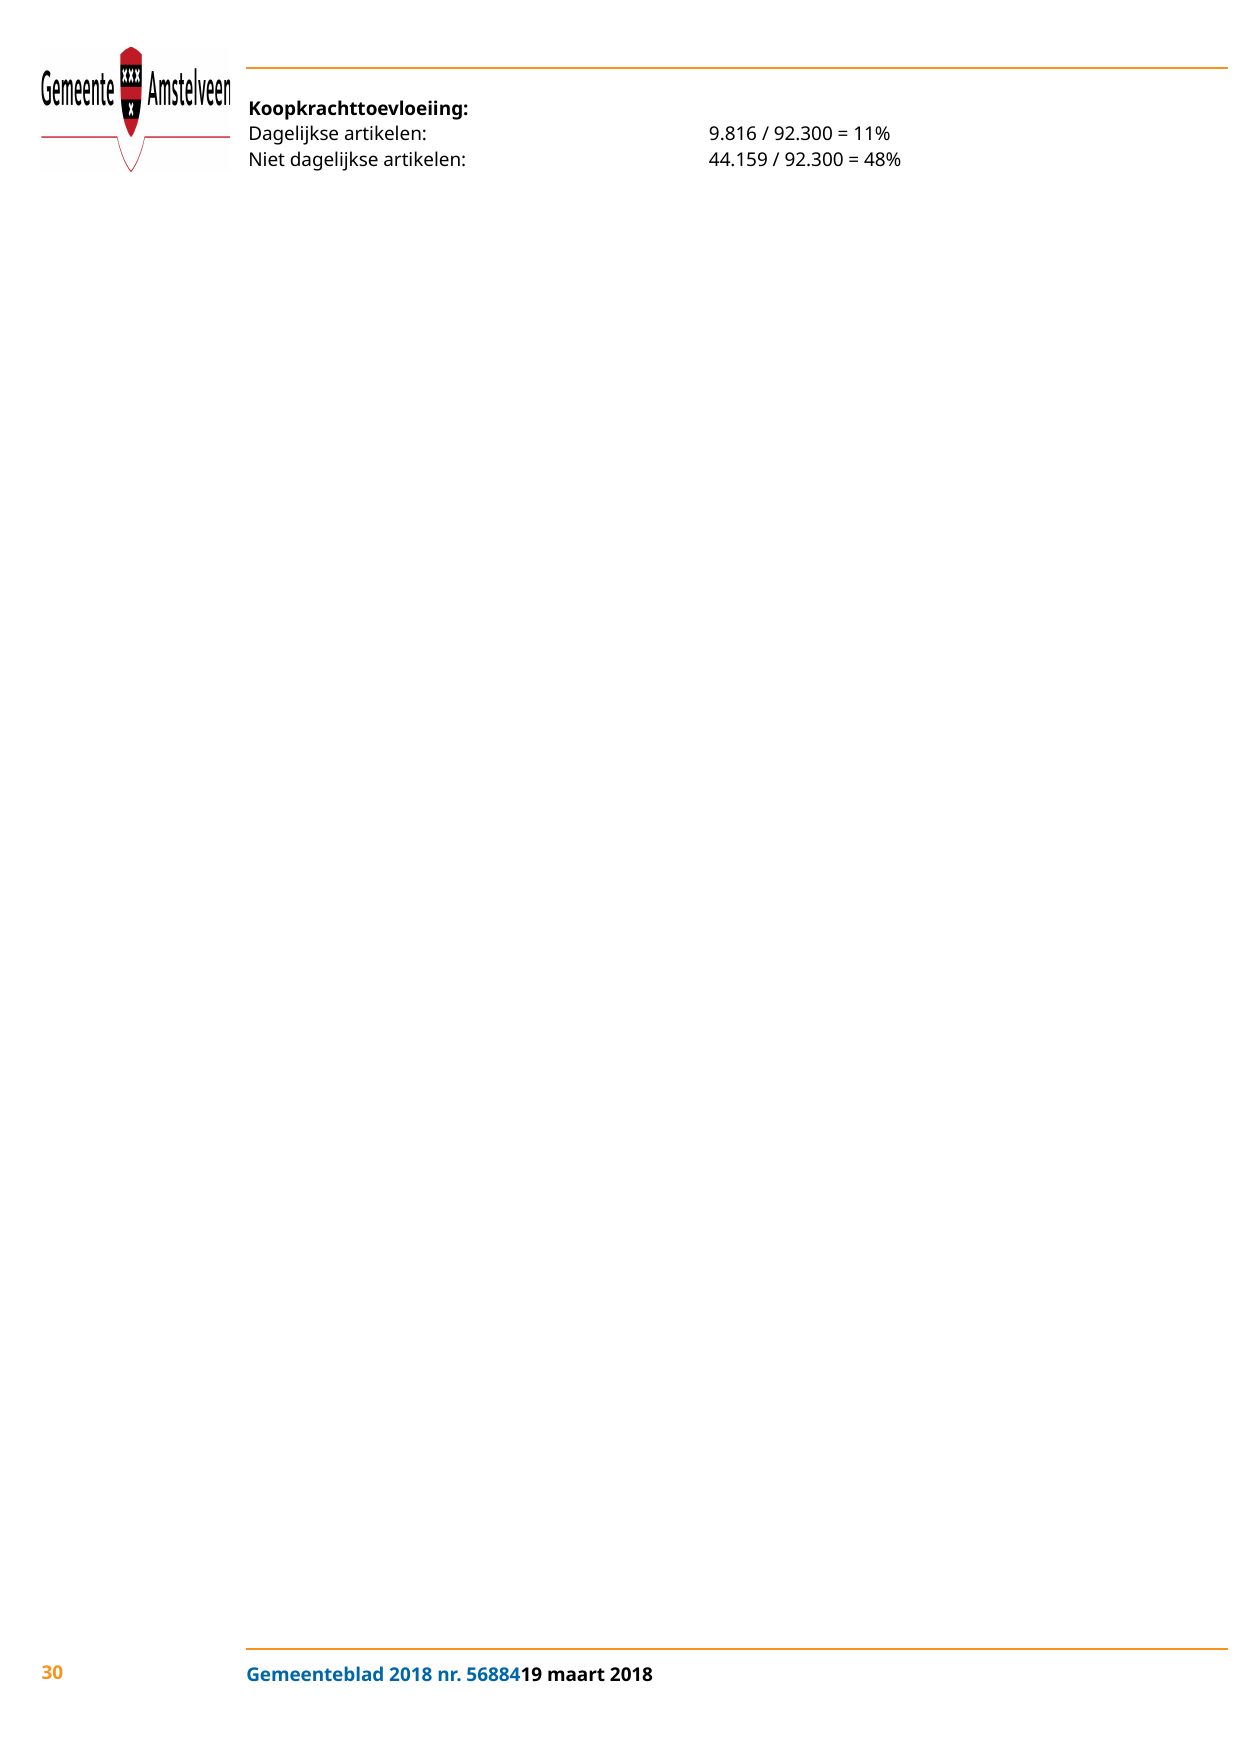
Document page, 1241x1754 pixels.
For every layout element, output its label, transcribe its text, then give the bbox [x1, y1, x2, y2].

table_cell Dagelijkse artikelen: [248, 121, 709, 146]
table_cell Niet dagelijkse artikelen: [248, 146, 709, 172]
table_cell 9.816 / 92.300 = 11% [709, 121, 1152, 146]
table_header Koopkrachttoevloeiing: [248, 95, 709, 121]
picture [41, 47, 231, 172]
table_header [709, 95, 1152, 121]
table_cell 44.159 / 92.300 = 48% [709, 146, 1152, 172]
